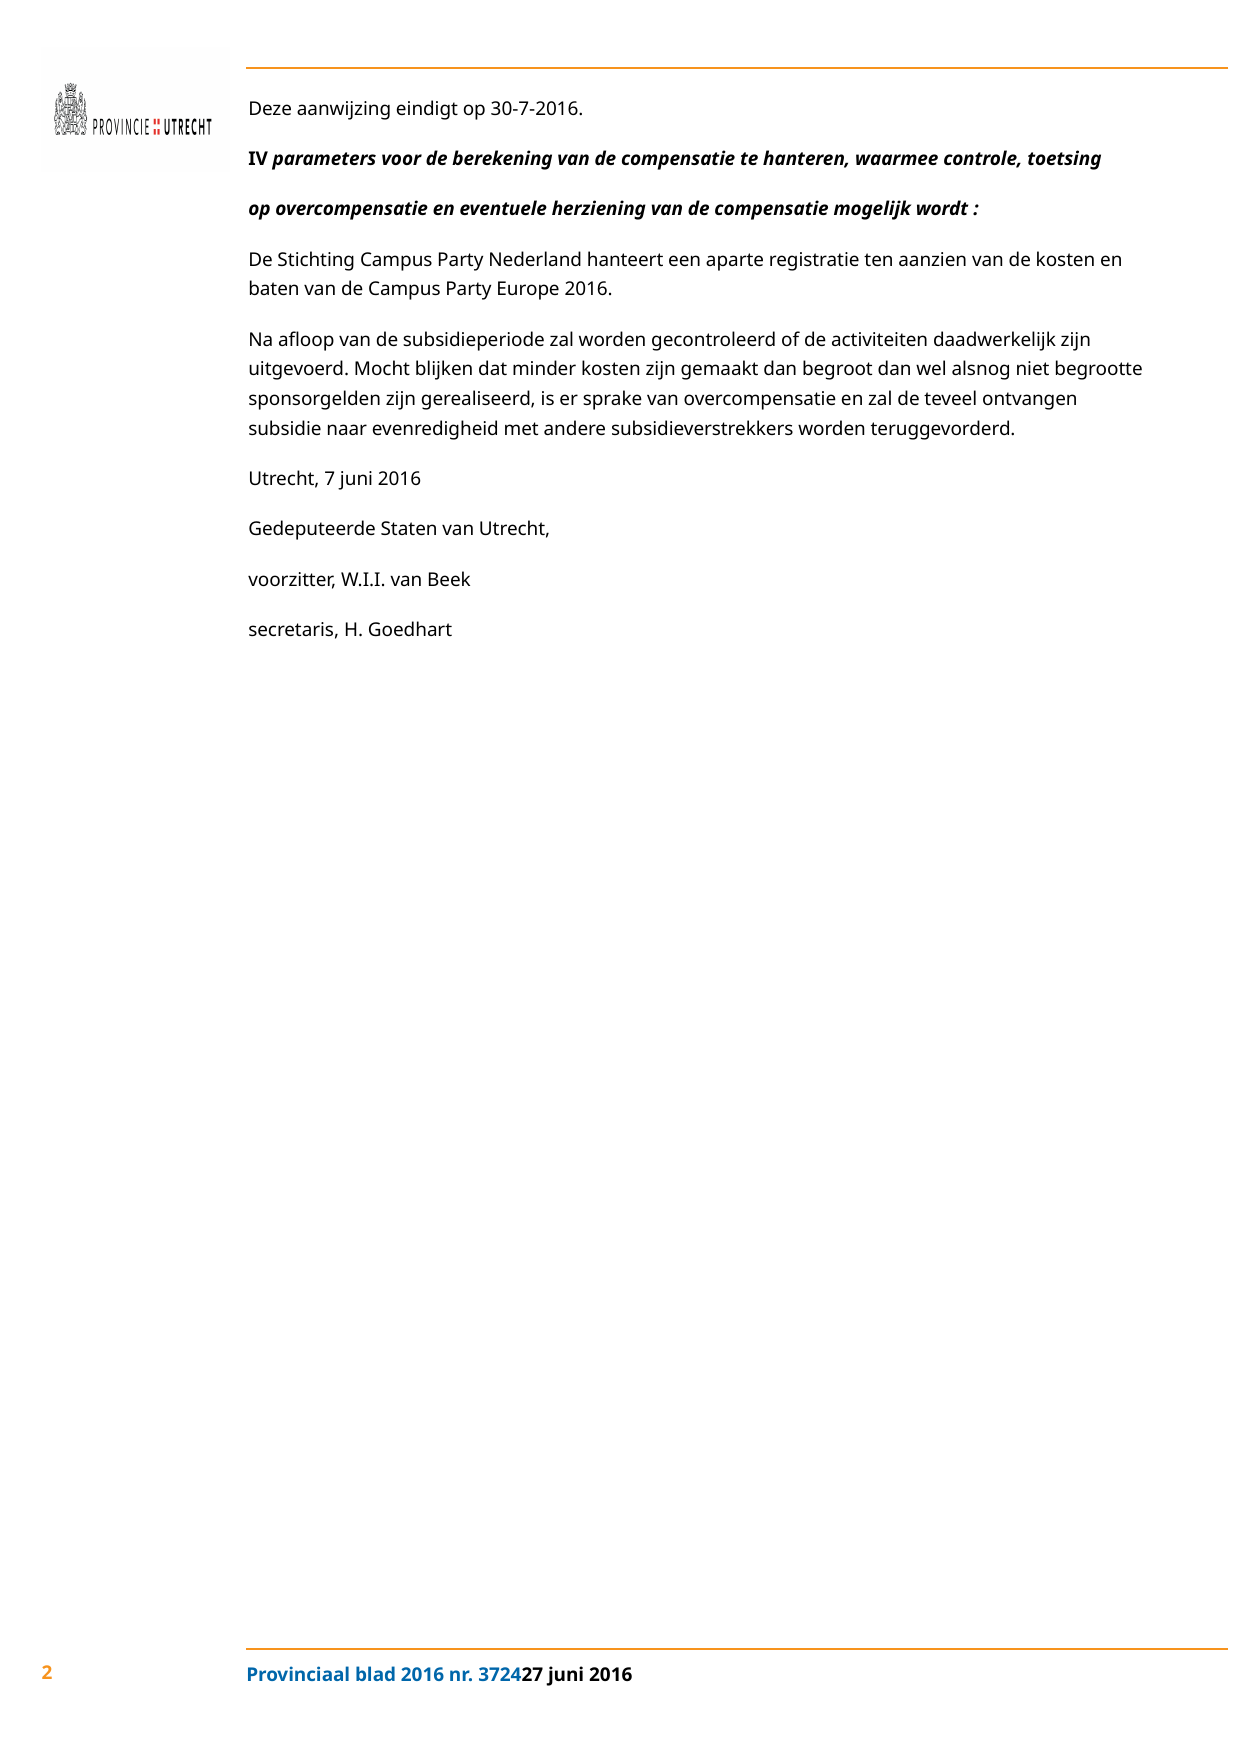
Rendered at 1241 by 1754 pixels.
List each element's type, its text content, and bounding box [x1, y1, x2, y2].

picture [41, 47, 231, 172]
text Utrecht, 7 juni 2016 [248, 465, 1152, 491]
text op overcompensatie en eventuele herziening van de compensatie mogelijk wordt : [248, 196, 1152, 221]
text De Stichting Campus Party Nederland hanteert een aparte registratie ten aanzien van de kosten en baten van de Campus Party Europe 2016. [248, 246, 1152, 301]
text Deze aanwijzing eindigt op 30-7-2016. [248, 95, 1152, 121]
text secretaris, H. Goedhart [248, 616, 1152, 642]
text IV parameters voor de berekening van de compensatie te hanteren, waarmee controle, toetsing [248, 145, 1152, 171]
text voorzitter, W.I.I. van Beek [248, 566, 1152, 592]
text Gedeputeerde Staten van Utrecht, [248, 516, 1152, 541]
text Na afloop van de subsidieperiode zal worden gecontroleerd of de activiteiten daadwerkelijk zijn uitgevoerd. Mocht blijken dat minder kosten zijn gemaakt dan begroot dan wel alsnog niet begrootte sponsorgelden zijn gerealiseerd, is er sprake van overcompensatie en zal de teveel ontvangen subsidie naar evenredigheid met andere subsidieverstrekkers worden teruggevorderd. [248, 326, 1152, 441]
